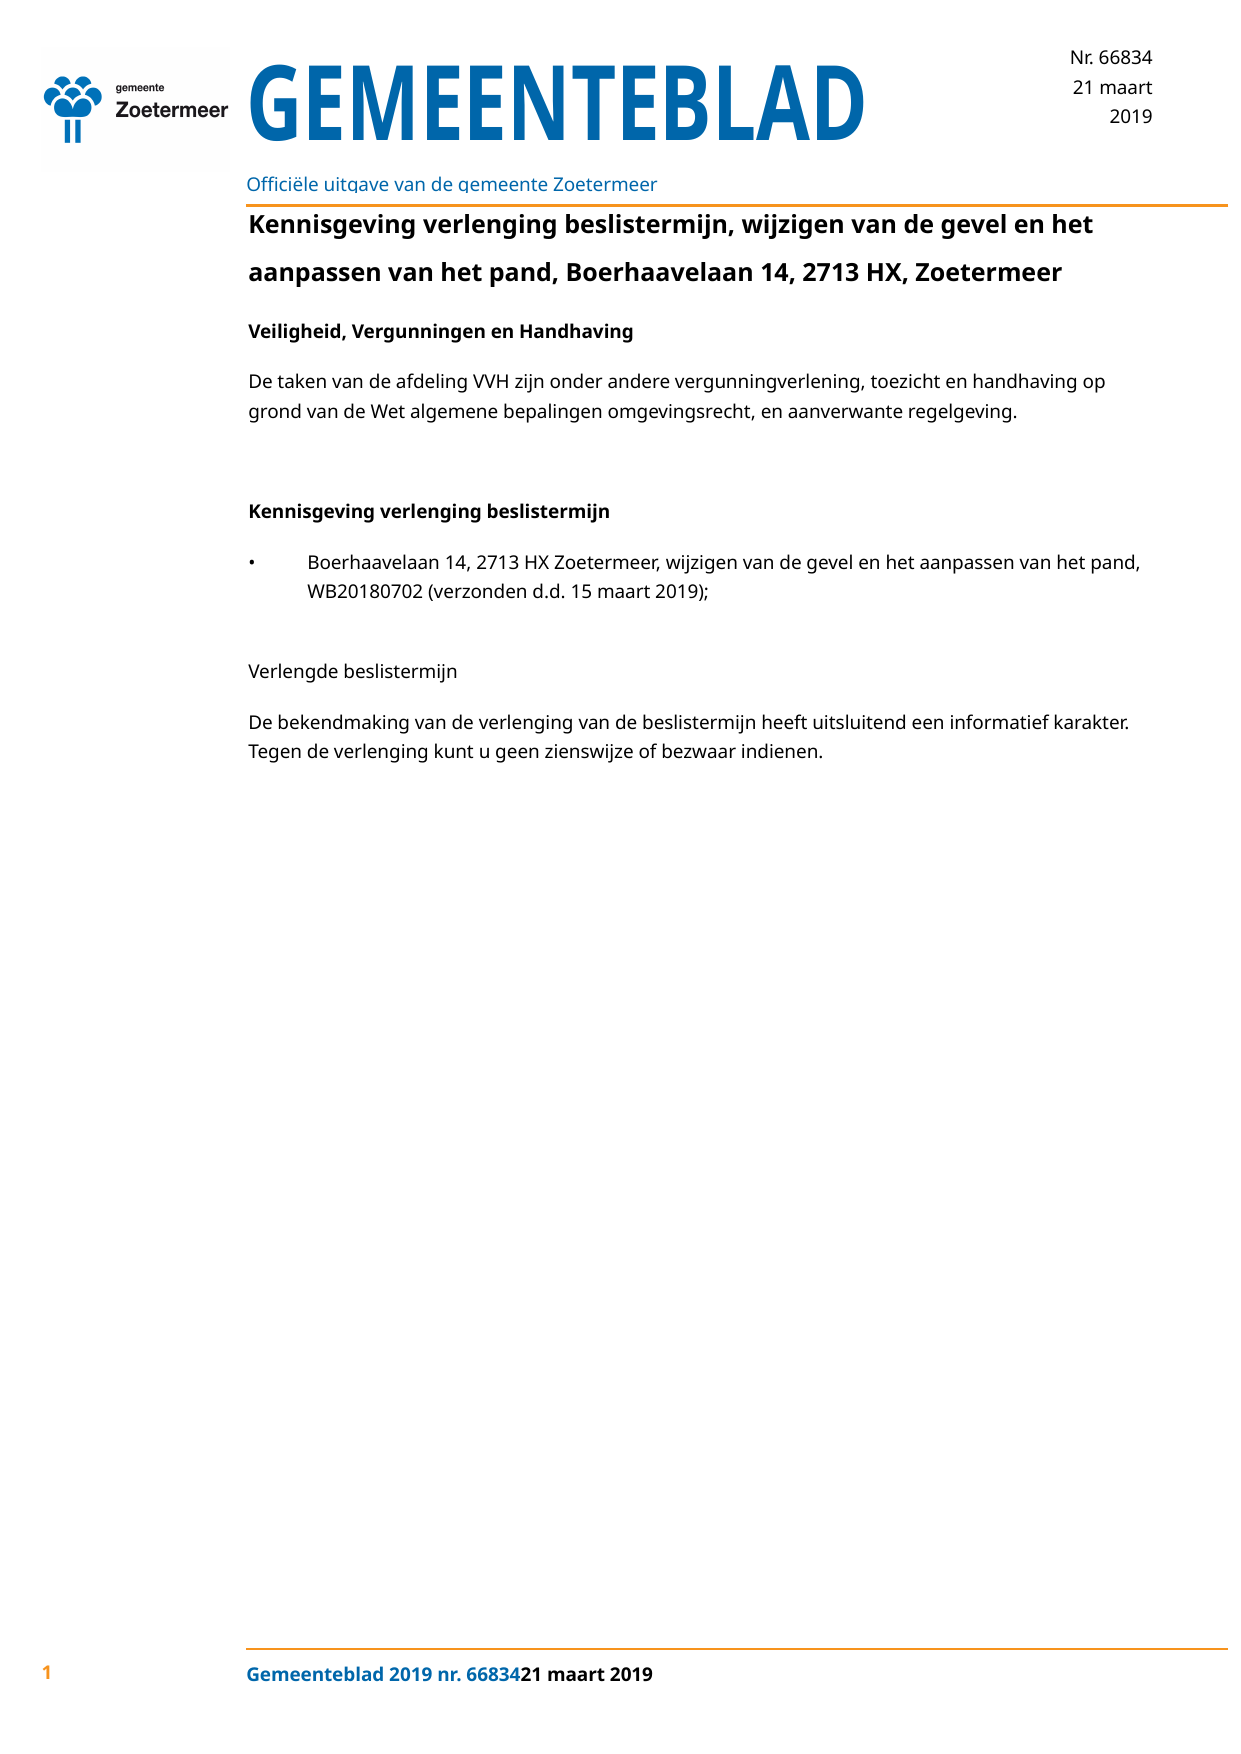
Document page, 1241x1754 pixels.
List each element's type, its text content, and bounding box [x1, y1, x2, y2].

text Verlengde beslistermijn [248, 659, 1152, 684]
text De taken van de afdeling VVH zijn onder andere vergunningverlening, toezicht en handhaving op grond van de Wet algemene bepalingen omgevingsrecht, en aanverwante regelgeving. [248, 368, 1152, 424]
picture [41, 47, 231, 172]
text Veiligheid, Vergunningen en Handhaving [248, 318, 1152, 344]
text Kennisgeving verlenging beslistermijn, wijzigen van de gevel en het aanpassen van het pand, Boerhaavelaan 14, 2713 HX, Zoetermeer [248, 207, 1152, 288]
text De bekendmaking van de verlenging van de beslistermijn heeft uitsluitend een informatief karakter. Tegen de verlenging kunt u geen zienswijze of bezwaar indienen. [248, 709, 1152, 764]
text Kennisgeving verlenging beslistermijn [248, 499, 1152, 524]
list Boerhaavelaan 14, 2713 HX Zoetermeer, wijzigen van de gevel en het aanpassen van het pand, WB20180702 (verzonden d.d. 15 maart 2019); [248, 549, 1152, 604]
